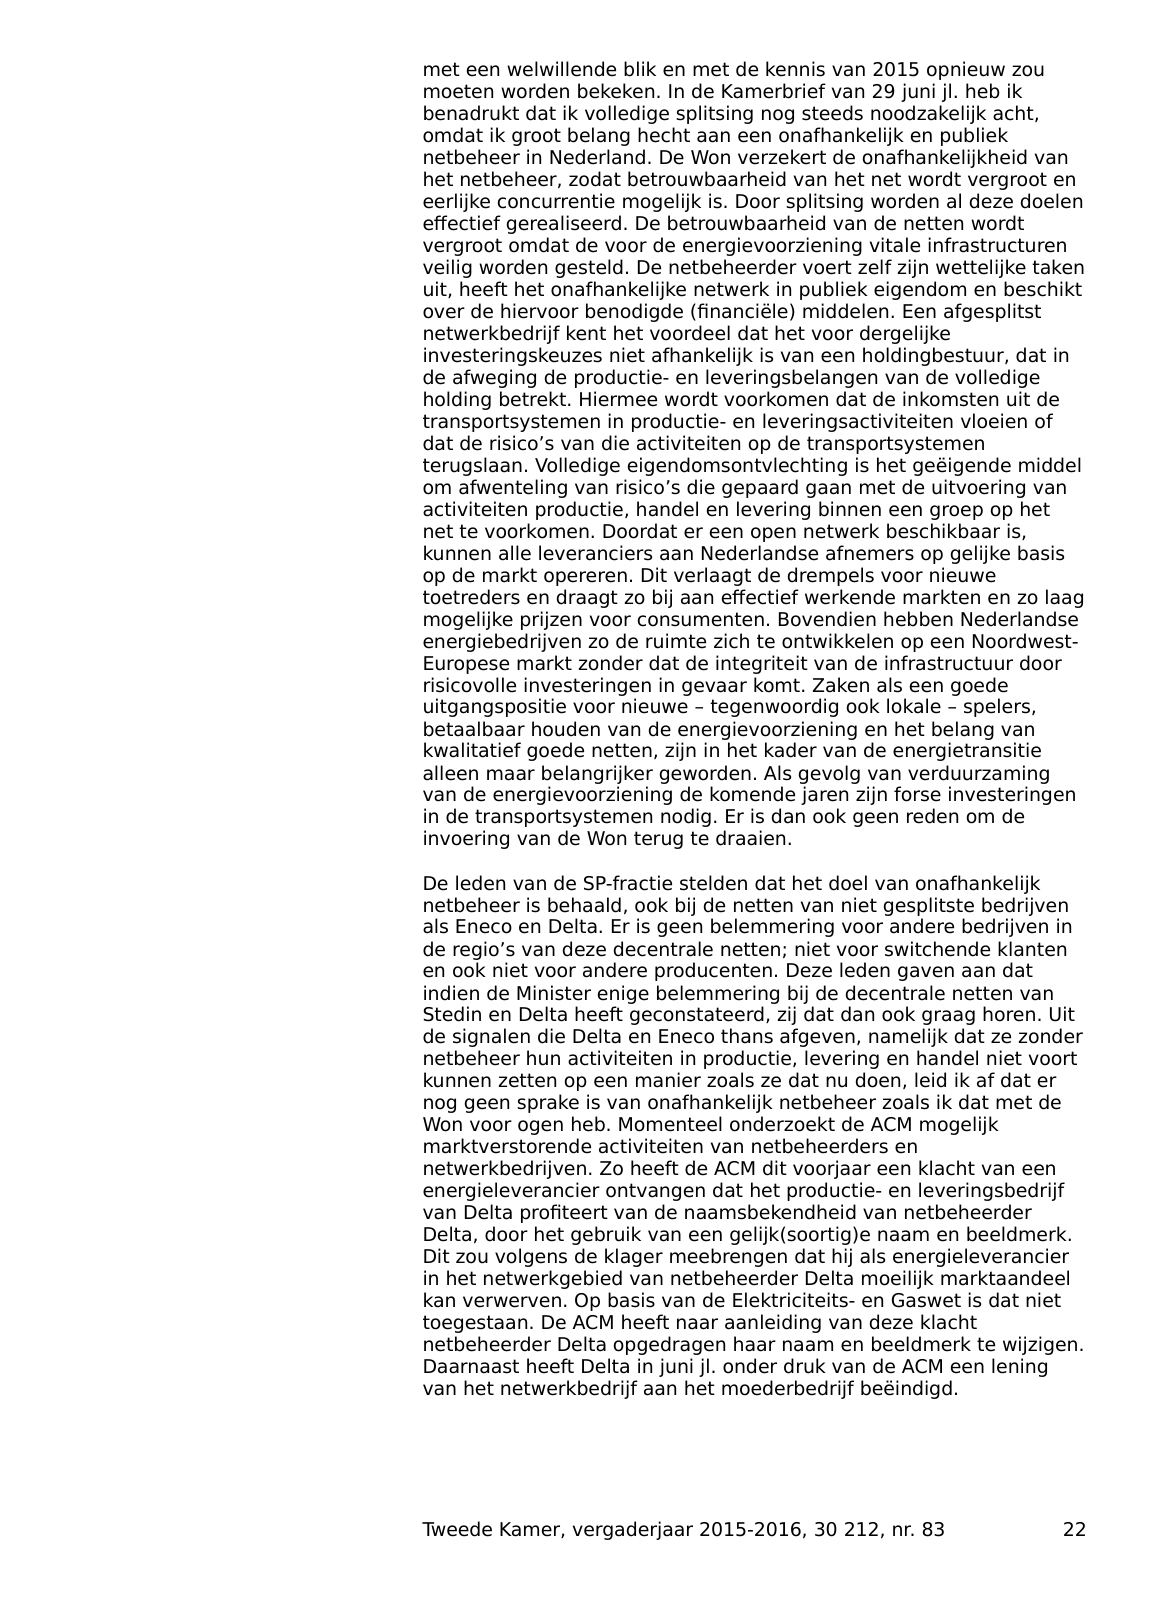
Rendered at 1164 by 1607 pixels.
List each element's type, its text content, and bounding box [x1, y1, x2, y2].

text De leden van de SP-fractie stelden dat het doel van onafhankelijk netbeheer is behaald, ook bij de netten van niet gesplitste bedrijven als Eneco en Delta. Er is geen belemmering voor andere bedrijven in de regio’s van deze decentrale netten; niet voor switchende klanten en ook niet voor andere producenten. Deze leden gaven aan dat indien de Minister enige belemmering bij de decentrale netten van Stedin en Delta heeft geconstateerd, zij dat dan ook graag horen. Uit de signalen die Delta en Eneco thans afgeven, namelijk dat ze zonder netbeheer hun activiteiten in productie, levering en handel niet voort kunnen zetten op een manier zoals ze dat nu doen, leid ik af dat er nog geen sprake is van onafhankelijk netbeheer zoals ik dat met de Won voor ogen heb. Momenteel onderzoekt de ACM mogelijk marktverstorende activiteiten van netbeheerders en netwerkbedrijven. Zo heeft de ACM dit voorjaar een klacht van een energieleverancier ontvangen dat het productie- en leveringsbedrijf van Delta profiteert van de naamsbekendheid van netbeheerder Delta, door het gebruik van een gelijk(soortig)e naam en beeldmerk. Dit zou volgens de klager meebrengen dat hij als energieleverancier in het netwerkgebied van netbeheerder Delta moeilijk marktaandeel kan verwerven. Op basis van de Elektriciteits- en Gaswet is dat niet toegestaan. De ACM heeft naar aanleiding van deze klacht netbeheerder Delta opgedragen haar naam en beeldmerk te wijzigen. Daarnaast heeft Delta in juni jl. onder druk van de ACM een lening van het netwerkbedrijf aan het moederbedrijf beëindigd. [422, 872, 1087, 1400]
text met een welwillende blik en met de kennis van 2015 opnieuw zou moeten worden bekeken. In de Kamerbrief van 29 juni jl. heb ik benadrukt dat ik volledige splitsing nog steeds noodzakelijk acht, omdat ik groot belang hecht aan een onafhankelijk en publiek netbeheer in Nederland. De Won verzekert de onafhankelijkheid van het netbeheer, zodat betrouwbaarheid van het net wordt vergroot en eerlijke concurrentie mogelijk is. Door splitsing worden al deze doelen effectief gerealiseerd. De betrouwbaarheid van de netten wordt vergroot omdat de voor de energievoorziening vitale infrastructuren veilig worden gesteld. De netbeheerder voert zelf zijn wettelijke taken uit, heeft het onafhankelijke netwerk in publiek eigendom en beschikt over de hiervoor benodigde (financiële) middelen. Een afgesplitst netwerkbedrijf kent het voordeel dat het voor dergelijke investeringskeuzes niet afhankelijk is van een holdingbestuur, dat in de afweging de productie- en leveringsbelangen van de volledige holding betrekt. Hiermee wordt voorkomen dat de inkomsten uit de transportsystemen in productie- en leveringsactiviteiten vloeien of dat de risico’s van die activiteiten op de transportsystemen terugslaan. Volledige eigendomsontvlechting is het geëigende middel om afwenteling van risico’s die gepaard gaan met de uitvoering van activiteiten productie, handel en levering binnen een groep op het net te voorkomen. Doordat er een open netwerk beschikbaar is, kunnen alle leveranciers aan Nederlandse afnemers op gelijke basis op de markt opereren. Dit verlaagt de drempels voor nieuwe toetreders en draagt zo bij aan effectief werkende markten en zo laag mogelijke prijzen voor consumenten. Bovendien hebben Nederlandse energiebedrijven zo de ruimte zich te ontwikkelen op een Noordwest-Europese markt zonder dat de integriteit van de infrastructuur door risicovolle investeringen in gevaar komt. Zaken als een goede uitgangspositie voor nieuwe – tegenwoordig ook lokale – spelers, betaalbaar houden van de energievoorziening en het belang van kwalitatief goede netten, zijn in het kader van de energietransitie alleen maar belangrijker geworden. Als gevolg van verduurzaming van de energievoorziening de komende jaren zijn forse investeringen in de transportsystemen nodig. Er is dan ook geen reden om de invoering van de Won terug te draaien. [422, 59, 1087, 850]
